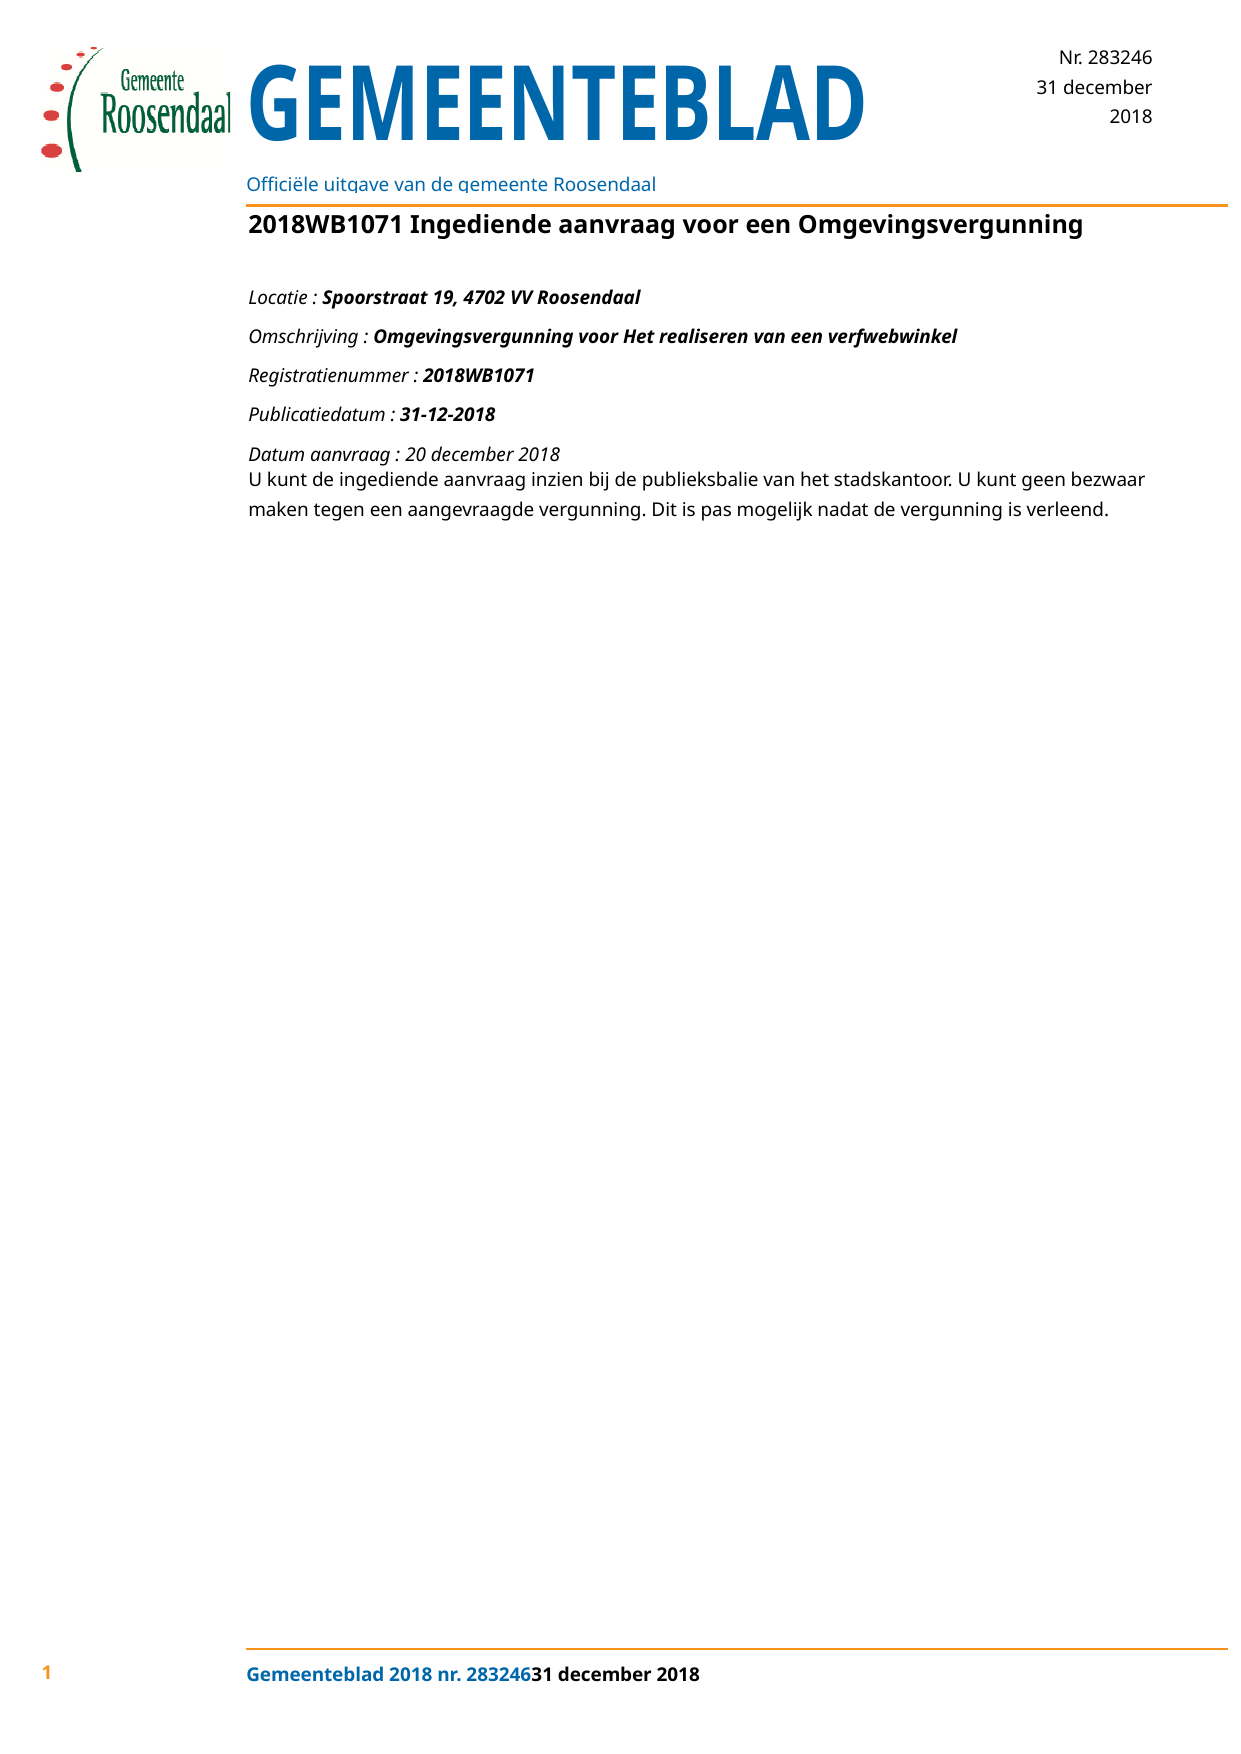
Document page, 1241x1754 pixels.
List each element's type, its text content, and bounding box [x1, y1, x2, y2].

text Publicatiedatum : 31-12-2018 [248, 402, 1152, 427]
text Omschrijving : Omgevingsvergunning voor Het realiseren van een verfwebwinkel [248, 323, 1152, 349]
text Registratienummer : 2018WB1071 [248, 362, 1152, 388]
text U kunt de ingediende aanvraag inzien bij de publieksbalie van het stadskantoor. U kunt geen bezwaar maken tegen een aangevraagde vergunning. Dit is pas mogelijk nadat de vergunning is verleend. [248, 467, 1152, 522]
text Datum aanvraag : 20 december 2018 [248, 441, 1152, 467]
text Locatie : Spoorstraat 19, 4702 VV Roosendaal [248, 284, 1152, 309]
picture [41, 47, 231, 172]
text 2018WB1071 Ingediende aanvraag voor een Omgevingsvergunning [248, 207, 1152, 241]
